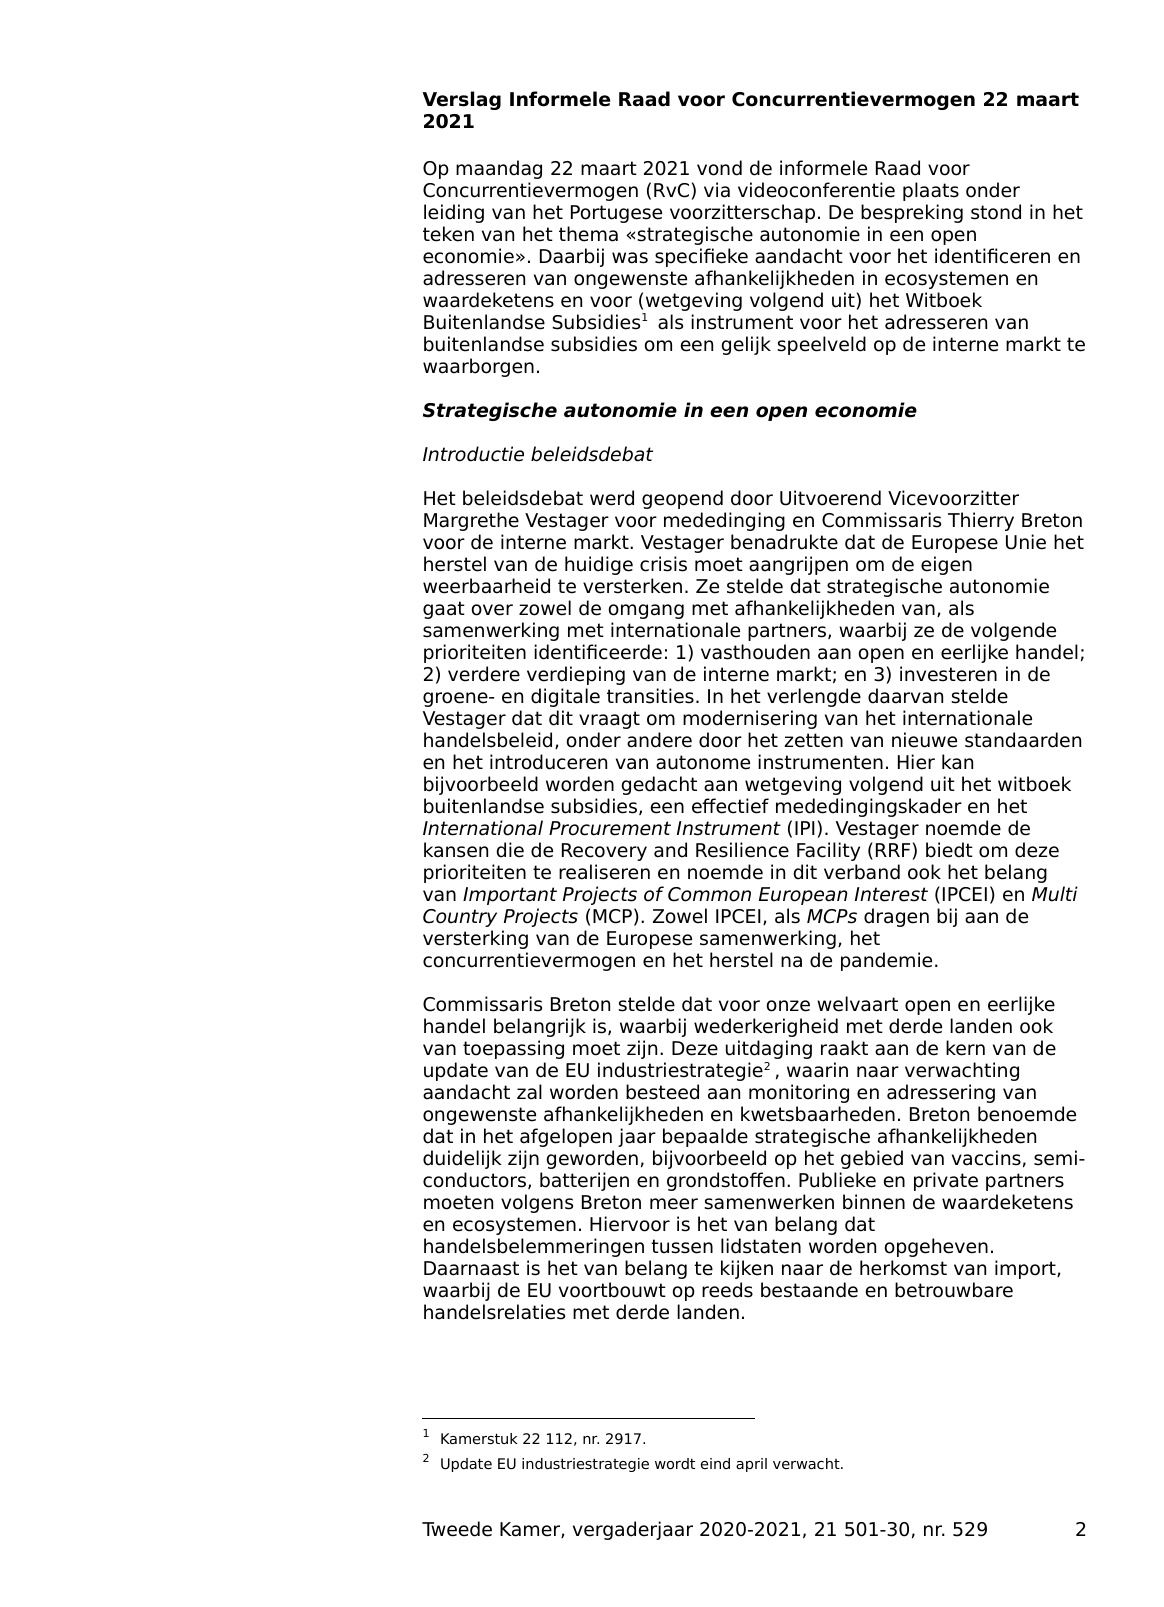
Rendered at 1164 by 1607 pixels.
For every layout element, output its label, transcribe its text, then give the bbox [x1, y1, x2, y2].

text Update EU industriestrategie wordt eind april verwacht. [422, 1452, 1087, 1474]
subtitle Verslag Informele Raad voor Concurrentievermogen 22 maart 2021 [422, 89, 1087, 133]
text Op maandag 22 maart 2021 vond de informele Raad voor Concurrentievermogen (RvC) via videoconferentie plaats onder leiding van het Portugese voorzitterschap. De bespreking stond in het teken van het thema «strategische autonomie in een open economie». Daarbij was specifieke aandacht voor het identificeren en adresseren van ongewenste afhankelijkheden in ecosystemen en waardeketens en voor (wetgeving volgend uit) het Witboek Buitenlandse Subsidies als instrument voor het adresseren van buitenlandse subsidies om een gelijk speelveld op de interne markt te waarborgen. [422, 158, 1087, 378]
text Kamerstuk 22 112, nr. 2917. [422, 1427, 1087, 1449]
subtitle Strategische autonomie in een open economie [422, 400, 1087, 422]
text Het beleidsdebat werd geopend door Uitvoerend Vicevoorzitter Margrethe Vestager voor mededinging en Commissaris Thierry Breton voor de interne markt. Vestager benadrukte dat de Europese Unie het herstel van de huidige crisis moet aangrijpen om de eigen weerbaarheid te versterken. Ze stelde dat strategische autonomie gaat over zowel de omgang met afhankelijkheden van, als samenwerking met internationale partners, waarbij ze de volgende prioriteiten identificeerde: 1) vasthouden aan open en eerlijke handel; 2) verdere verdieping van de interne markt; en 3) investeren in de groene- en digitale transities. In het verlengde daarvan stelde Vestager dat dit vraagt om modernisering van het internationale handelsbeleid, onder andere door het zetten van nieuwe standaarden en het introduceren van autonome instrumenten. Hier kan bijvoorbeeld worden gedacht aan wetgeving volgend uit het witboek buitenlandse subsidies, een effectief mededingingskader en het International Procurement Instrument (IPI). Vestager noemde de kansen die de Recovery and Resilience Facility (RRF) biedt om deze prioriteiten te realiseren en noemde in dit verband ook het belang van Important Projects of Common European Interest (IPCEI) en Multi Country Projects (MCP). Zowel IPCEI, als MCPs dragen bij aan de versterking van de Europese samenwerking, het concurrentievermogen en het herstel na de pandemie. [422, 488, 1087, 972]
subtitle Introductie beleidsdebat [422, 444, 1087, 466]
text Commissaris Breton stelde dat voor onze welvaart open en eerlijke handel belangrijk is, waarbij wederkerigheid met derde landen ook van toepassing moet zijn. Deze uitdaging raakt aan de kern van de update van de EU industriestrategie, waarin naar verwachting aandacht zal worden besteed aan monitoring en adressering van ongewenste afhankelijkheden en kwetsbaarheden. Breton benoemde dat in het afgelopen jaar bepaalde strategische afhankelijkheden duidelijk zijn geworden, bijvoorbeeld op het gebied van vaccins, semi-conductors, batterijen en grondstoffen. Publieke en private partners moeten volgens Breton meer samenwerken binnen de waardeketens en ecosystemen. Hiervoor is het van belang dat handelsbelemmeringen tussen lidstaten worden opgeheven. Daarnaast is het van belang te kijken naar de herkomst van import, waarbij de EU voortbouwt op reeds bestaande en betrouwbare handelsrelaties met derde landen. [422, 994, 1087, 1324]
